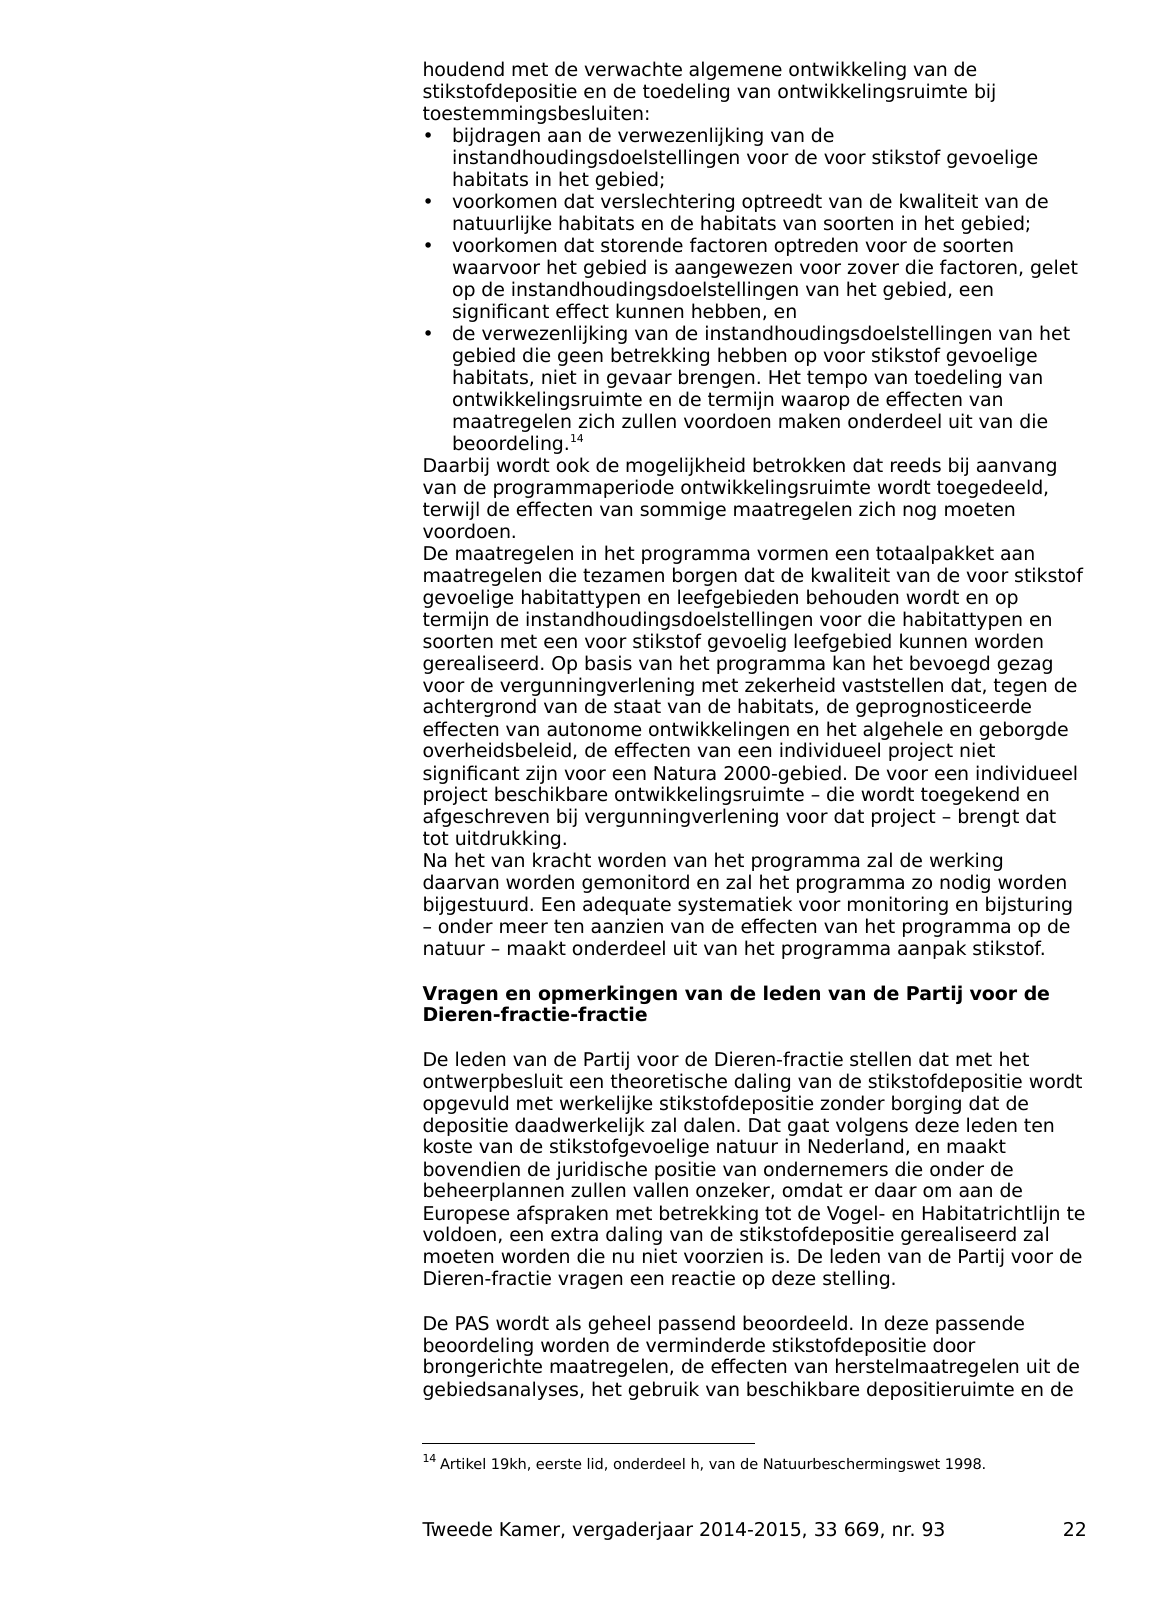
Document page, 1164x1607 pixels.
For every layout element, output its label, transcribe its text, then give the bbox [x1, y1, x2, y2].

text De PAS wordt als geheel passend beoordeeld. In deze passende beoordeling worden de verminderde stikstofdepositie door brongerichte maatregelen, de effecten van herstelmaatregelen uit de gebiedsanalyses, het gebruik van beschikbare depositieruimte en de [422, 1312, 1087, 1400]
subtitle Vragen en opmerkingen van de leden van de Partij voor de Dieren-fractie-fractie [422, 982, 1087, 1026]
text Daarbij wordt ook de mogelijkheid betrokken dat reeds bij aanvang van de programmaperiode ontwikkelingsruimte wordt toegedeeld, terwijl de effecten van sommige maatregelen zich nog moeten voordoen. [422, 455, 1087, 543]
text • voorkomen dat storende factoren optreden voor de soorten waarvoor het gebied is aangewezen voor zover die factoren, gelet op de instandhoudingsdoelstellingen van het gebied, een significant effect kunnen hebben, en [422, 235, 1087, 323]
text • de verwezenlijking van de instandhoudingsdoelstellingen van het gebied die geen betrekking hebben op voor stikstof gevoelige habitats, niet in gevaar brengen. Het tempo van toedeling van ontwikkelingsruimte en de termijn waarop de effecten van maatregelen zich zullen voordoen maken onderdeel uit van die beoordeling. [422, 323, 1087, 455]
text De maatregelen in het programma vormen een totaalpakket aan maatregelen die tezamen borgen dat de kwaliteit van de voor stikstof gevoelige habitattypen en leefgebieden behouden wordt en op termijn de instandhoudingsdoelstellingen voor die habitattypen en soorten met een voor stikstof gevoelig leefgebied kunnen worden gerealiseerd. Op basis van het programma kan het bevoegd gezag voor de vergunningverlening met zekerheid vaststellen dat, tegen de achtergrond van de staat van de habitats, de geprognosticeerde effecten van autonome ontwikkelingen en het algehele en geborgde overheidsbeleid, de effecten van een individueel project niet significant zijn voor een Natura 2000-gebied. De voor een individueel project beschikbare ontwikkelingsruimte – die wordt toegekend en afgeschreven bij vergunningverlening voor dat project – brengt dat tot uitdrukking. [422, 543, 1087, 850]
text houdend met de verwachte algemene ontwikkeling van de stikstofdepositie en de toedeling van ontwikkelingsruimte bij toestemmingsbesluiten: [422, 59, 1087, 125]
text • voorkomen dat verslechtering optreedt van de kwaliteit van de natuurlijke habitats en de habitats van soorten in het gebied; [422, 191, 1087, 235]
text Artikel 19kh, eerste lid, onderdeel h, van de Natuurbeschermingswet 1998. [422, 1452, 1087, 1474]
text • bijdragen aan de verwezenlijking van de instandhoudingsdoelstellingen voor de voor stikstof gevoelige habitats in het gebied; [422, 125, 1087, 191]
text Na het van kracht worden van het programma zal de werking daarvan worden gemonitord en zal het programma zo nodig worden bijgestuurd. Een adequate systematiek voor monitoring en bijsturing – onder meer ten aanzien van de effecten van het programma op de natuur – maakt onderdeel uit van het programma aanpak stikstof. [422, 850, 1087, 960]
text De leden van de Partij voor de Dieren-fractie stellen dat met het ontwerpbesluit een theoretische daling van de stikstofdepositie wordt opgevuld met werkelijke stikstofdepositie zonder borging dat de depositie daadwerkelijk zal dalen. Dat gaat volgens deze leden ten koste van de stikstofgevoelige natuur in Nederland, en maakt bovendien de juridische positie van ondernemers die onder de beheerplannen zullen vallen onzeker, omdat er daar om aan de Europese afspraken met betrekking tot de Vogel- en Habitatrichtlijn te voldoen, een extra daling van de stikstofdepositie gerealiseerd zal moeten worden die nu niet voorzien is. De leden van de Partij voor de Dieren-fractie vragen een reactie op deze stelling. [422, 1048, 1087, 1290]
